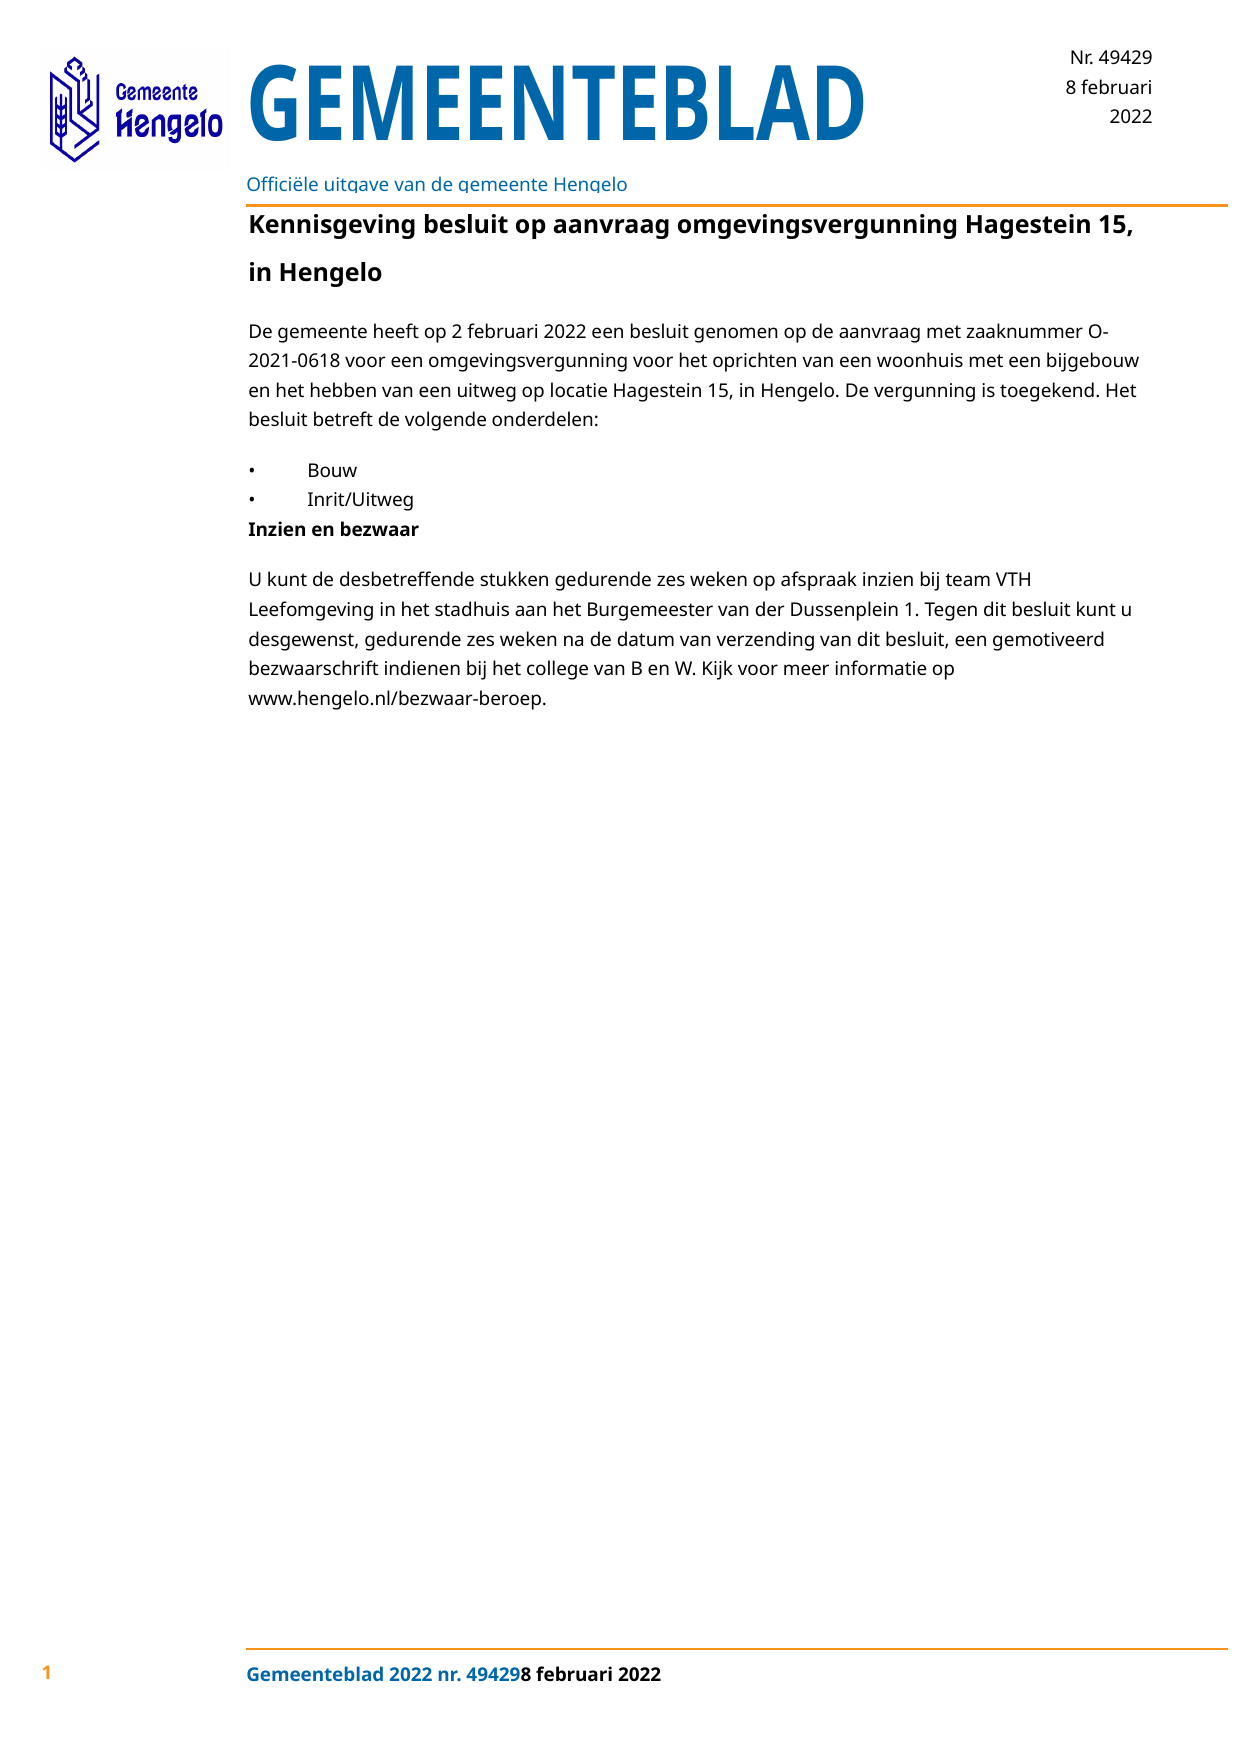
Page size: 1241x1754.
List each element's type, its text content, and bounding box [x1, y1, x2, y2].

picture [41, 47, 231, 172]
text De gemeente heeft op 2 februari 2022 een besluit genomen op de aanvraag met zaaknummer O-2021-0618 voor een omgevingsvergunning voor het oprichten van een woonhuis met een bijgebouw en het hebben van een uitweg op locatie Hagestein 15, in Hengelo. De vergunning is toegekend. Het besluit betreft de volgende onderdelen: [248, 318, 1152, 432]
text U kunt de desbetreffende stukken gedurende zes weken op afspraak inzien bij team VTH Leefomgeving in het stadhuis aan het Burgemeester van der Dussenplein 1. Tegen dit besluit kunt u desgewenst, gedurende zes weken na de datum van verzending van dit besluit, een gemotiveerd bezwaarschrift indienen bij het college van B en W. Kijk voor meer informatie op www.hengelo.nl/bezwaar-beroep. [248, 567, 1152, 711]
text Inzien en bezwaar [248, 516, 1152, 542]
text Kennisgeving besluit op aanvraag omgevingsvergunning Hagestein 15, in Hengelo [248, 207, 1152, 288]
list Bouw [248, 457, 1152, 483]
list Inrit/Uitweg [248, 487, 1152, 512]
